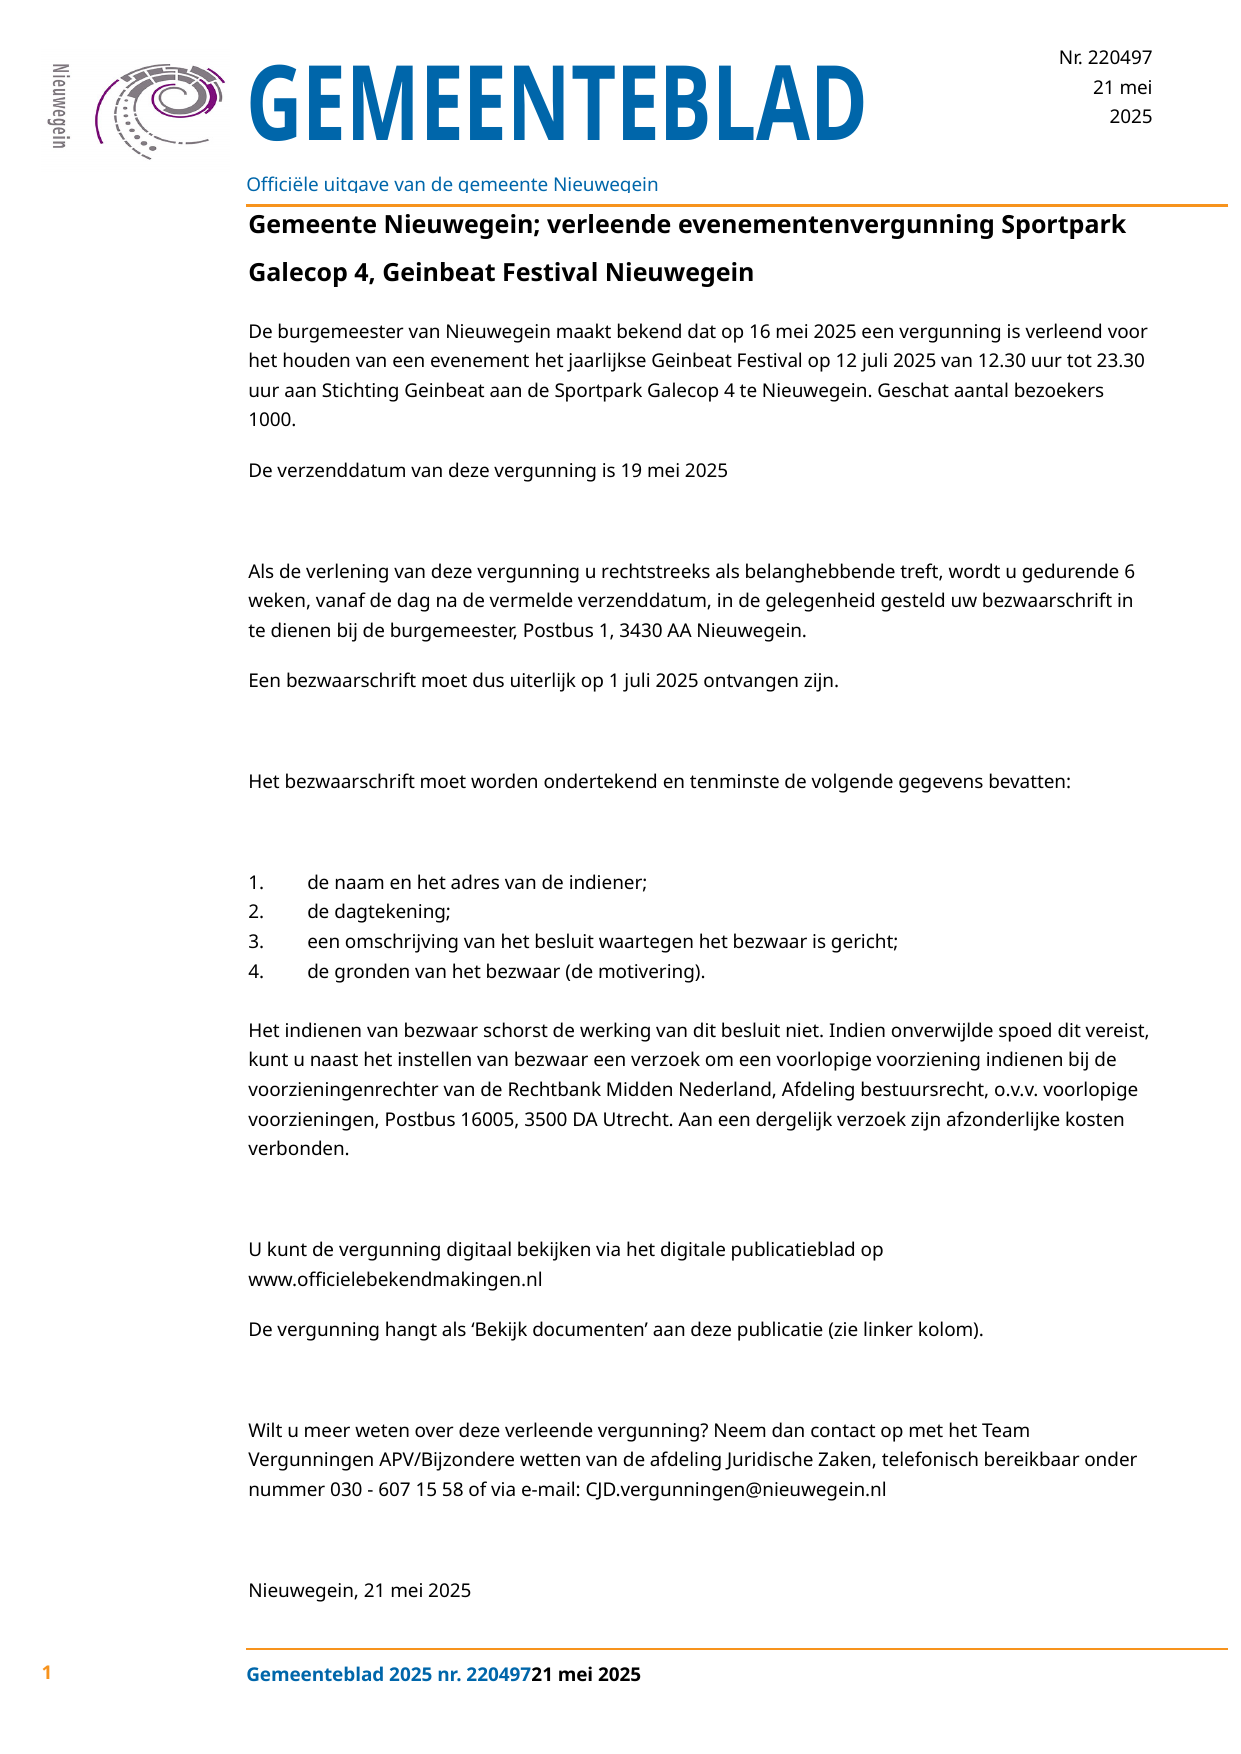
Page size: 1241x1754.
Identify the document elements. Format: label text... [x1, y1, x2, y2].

text U kunt de vergunning digitaal bekijken via het digitale publicatieblad op www.officielebekendmakingen.nl [248, 1236, 1152, 1292]
text De verzenddatum van deze vergunning is 19 mei 2025 [248, 457, 1152, 483]
text De burgemeester van Nieuwegein maakt bekend dat op 16 mei 2025 een vergunning is verleend voor het houden van een evenement het jaarlijkse Geinbeat Festival op 12 juli 2025 van 12.30 uur tot 23.30 uur aan Stichting Geinbeat aan de Sportpark Galecop 4 te Nieuwegein. Geschat aantal bezoekers 1000. [248, 318, 1152, 432]
list de gronden van het bezwaar (de motivering). [248, 958, 1152, 984]
text De vergunning hangt als ‘Bekijk documenten’ aan deze publicatie (zie linker kolom). [248, 1316, 1152, 1342]
text Het bezwaarschrift moet worden ondertekend en tenminste de volgende gegevens bevatten: [248, 768, 1152, 794]
list de dagtekening; [248, 899, 1152, 924]
text Wilt u meer weten over deze verleende vergunning? Neem dan contact op met het Team Vergunningen APV/Bijzondere wetten van de afdeling Juridische Zaken, telefonisch bereikbaar onder nummer 030 - 607 15 58 of via e-mail: CJD.vergunningen@nieuwegein.nl [248, 1417, 1152, 1502]
text Een bezwaarschrift moet dus uiterlijk op 1 juli 2025 ontvangen zijn. [248, 667, 1152, 693]
list een omschrijving van het besluit waartegen het bezwaar is gericht; [248, 928, 1152, 954]
list de naam en het adres van de indiener; [248, 869, 1152, 895]
picture [41, 47, 231, 172]
text Als de verlening van deze vergunning u rechtstreeks als belanghebbende treft, wordt u gedurende 6 weken, vanaf de dag na de vermelde verzenddatum, in de gelegenheid gesteld uw bezwaarschrift in te dienen bij de burgemeester, Postbus 1, 3430 AA Nieuwegein. [248, 558, 1152, 643]
text Het indienen van bezwaar schorst de werking van dit besluit niet. Indien onverwijlde spoed dit vereist, kunt u naast het instellen van bezwaar een verzoek om een voorlopige voorziening indienen bij de voorzieningenrechter van de Rechtbank Midden Nederland, Afdeling bestuursrecht, o.v.v. voorlopige voorzieningen, Postbus 16005, 3500 DA Utrecht. Aan een dergelijk verzoek zijn afzonderlijke kosten verbonden. [248, 1017, 1152, 1161]
text Gemeente Nieuwegein; verleende evenementenvergunning Sportpark Galecop 4, Geinbeat Festival Nieuwegein [248, 207, 1152, 288]
text Nieuwegein, 21 mei 2025 [248, 1577, 1152, 1603]
